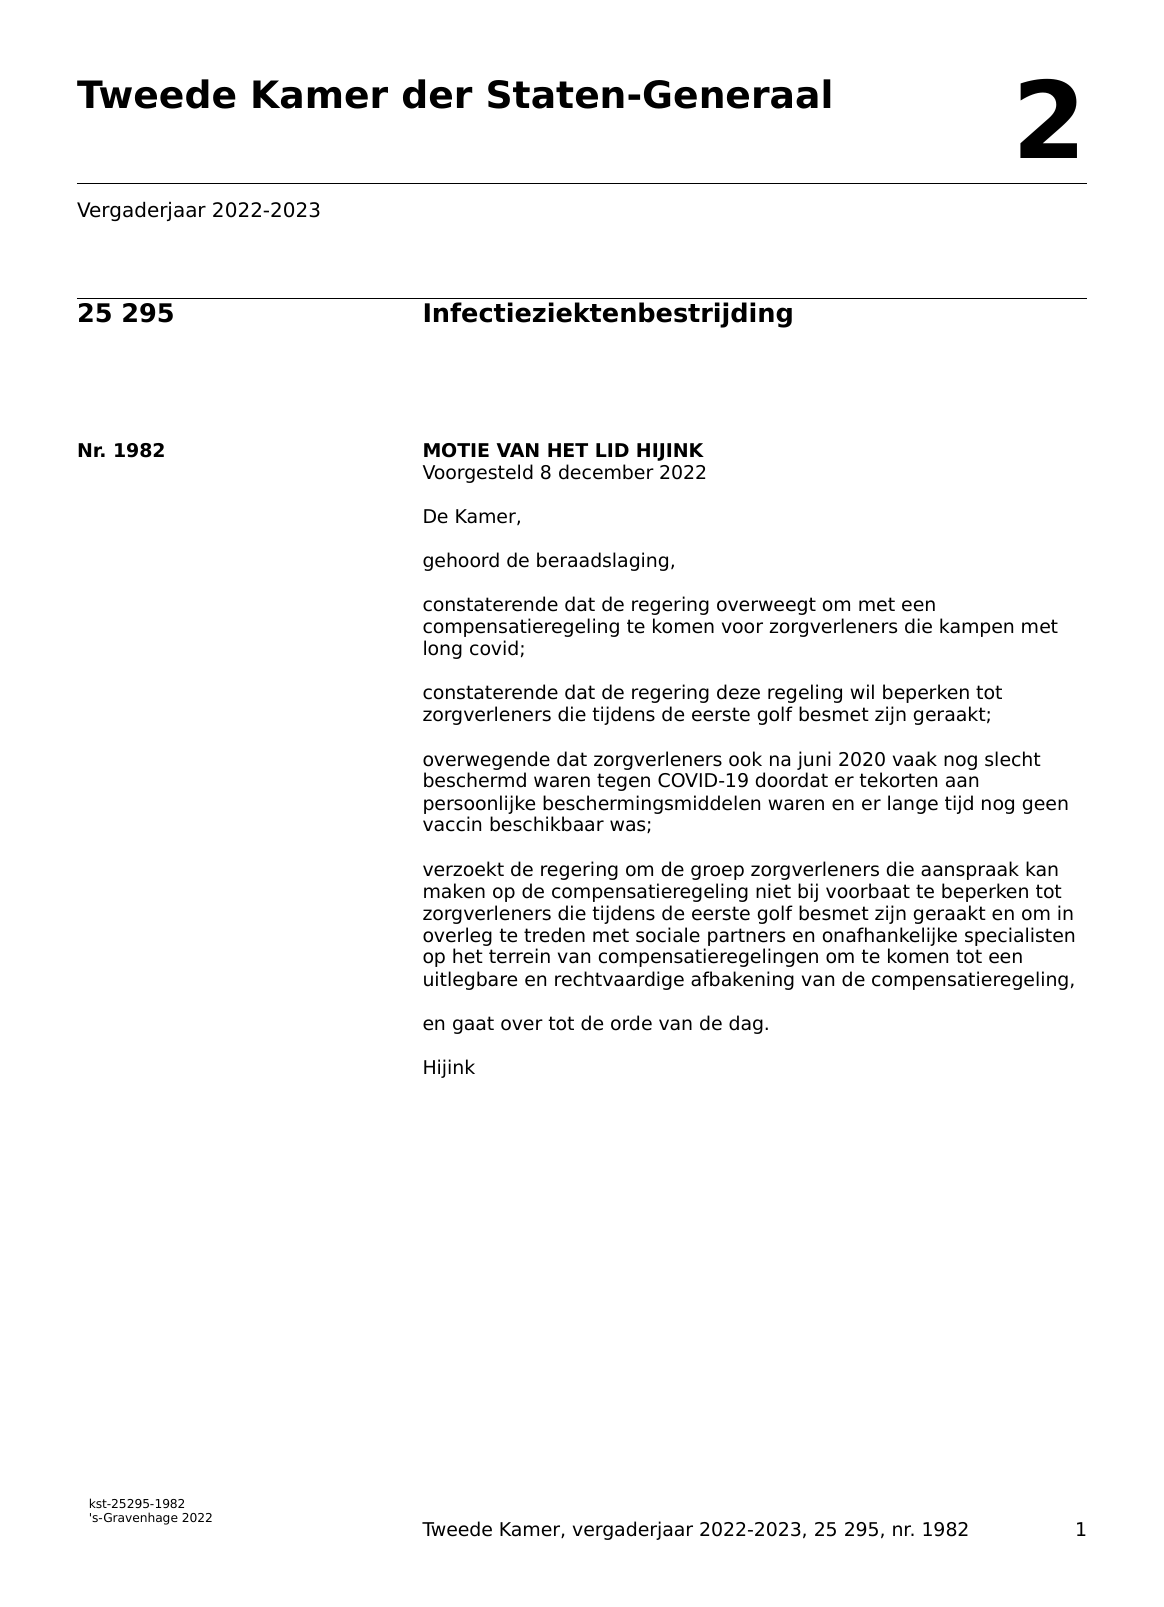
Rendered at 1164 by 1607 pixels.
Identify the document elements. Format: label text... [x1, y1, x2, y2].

text constaterende dat de regering overweegt om met een compensatieregeling te komen voor zorgverleners die kampen met long covid; [422, 594, 1087, 660]
text en gaat over tot de orde van de dag. [422, 1013, 1087, 1034]
table_cell Vergaderjaar 2022-2023 [77, 184, 1087, 298]
table_header Tweede Kamer der Staten-Generaal [77, 59, 886, 183]
text verzoekt de regering om de groep zorgverleners die aanspraak kan maken op de compensatieregeling niet bij voorbaat te beperken tot zorgverleners die tijdens de eerste golf besmet zijn geraakt en om in overleg te treden met sociale partners en onafhankelijke specialisten op het terrein van compensatieregelingen om te komen tot een uitlegbare en rechtvaardige afbakening van de compensatieregeling, [422, 858, 1087, 990]
text gehoord de beraadslaging, [422, 550, 1087, 572]
text overwegende dat zorgverleners ook na juni 2020 vaak nog slecht beschermd waren tegen COVID-19 doordat er tekorten aan persoonlijke beschermingsmiddelen waren en er lange tijd nog geen vaccin beschikbaar was; [422, 748, 1087, 836]
text constaterende dat de regering deze regeling wil beperken tot zorgverleners die tijdens de eerste golf besmet zijn geraakt; [422, 682, 1087, 726]
table_header 2 [886, 59, 1087, 183]
text Voorgesteld 8 december 2022 [422, 462, 1087, 484]
subtitle 25 295 Infectieziektenbestrijding [77, 299, 1087, 329]
subtitle Nr. 1982 MOTIE VAN HET LID HIJINK [77, 440, 1087, 462]
text kst-25295-1982 [88, 1497, 323, 1511]
text De Kamer, [422, 506, 1087, 528]
text 's-Gravenhage 2022 [88, 1511, 323, 1525]
text Hijink [422, 1057, 1087, 1079]
